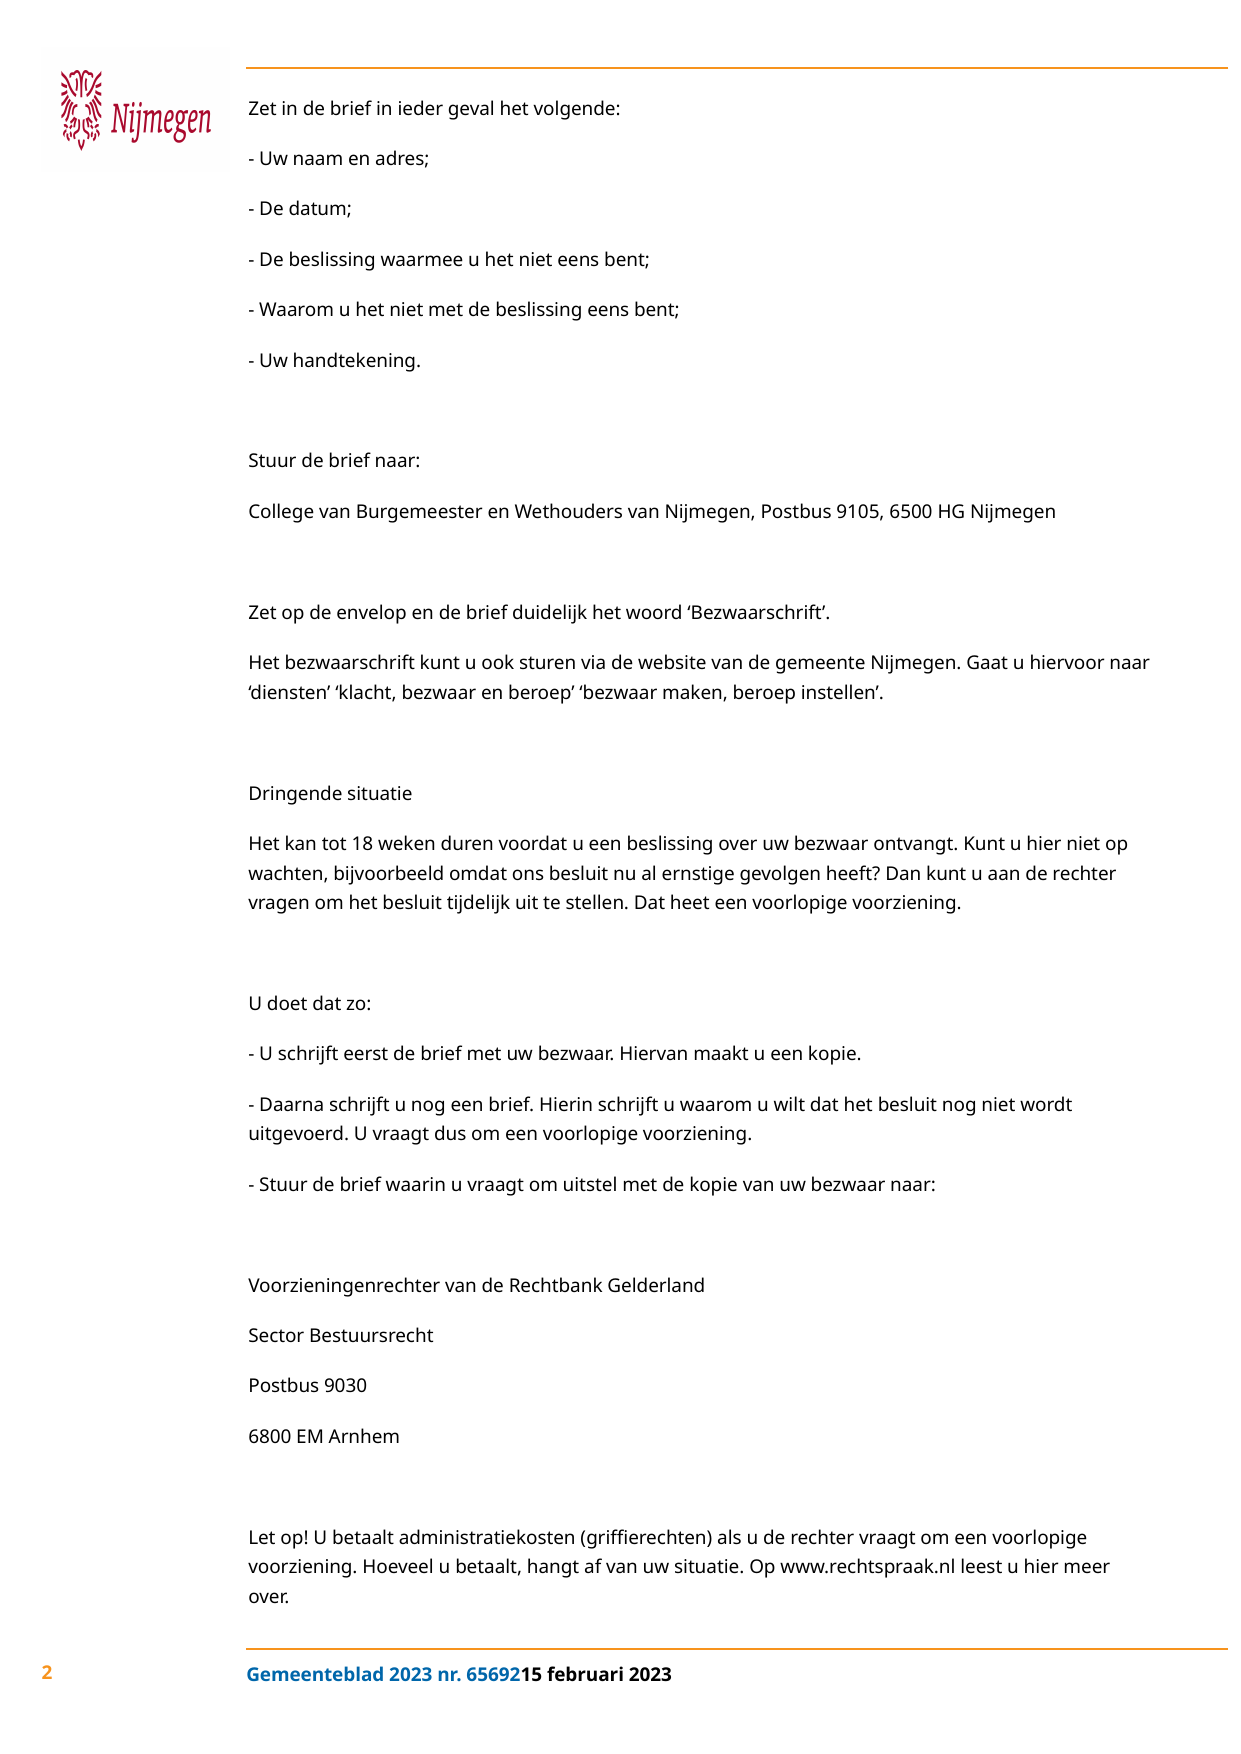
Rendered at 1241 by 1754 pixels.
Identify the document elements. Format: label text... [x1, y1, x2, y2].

text 6800 EM Arnhem [248, 1423, 1152, 1449]
text Let op! U betaalt administratiekosten (griffierechten) als u de rechter vraagt om een voorlopige voorziening. Hoeveel u betaalt, hangt af van uw situatie. Op www.rechtspraak.nl leest u hier meer over. [248, 1524, 1152, 1609]
text - U schrijft eerst de brief met uw bezwaar. Hiervan maakt u een kopie. [248, 1041, 1152, 1066]
text - De beslissing waarmee u het niet eens bent; [248, 246, 1152, 272]
text - Waarom u het niet met de beslissing eens bent; [248, 296, 1152, 322]
text - Daarna schrijft u nog een brief. Hierin schrijft u waarom u wilt dat het besluit nog niet wordt uitgevoerd. U vraagt dus om een voorlopige voorziening. [248, 1091, 1152, 1146]
text Zet op de envelop en de brief duidelijk het woord ‘Bezwaarschrift’. [248, 599, 1152, 625]
text U doet dat zo: [248, 990, 1152, 1016]
picture [41, 47, 231, 172]
text Het bezwaarschrift kunt u ook sturen via de website van de gemeente Nijmegen. Gaat u hiervoor naar ‘diensten’ ‘klacht, bezwaar en beroep’ ‘bezwaar maken, beroep instellen’. [248, 649, 1152, 705]
text Postbus 9030 [248, 1373, 1152, 1398]
text - Stuur de brief waarin u vraagt om uitstel met de kopie van uw bezwaar naar: [248, 1171, 1152, 1197]
text Zet in de brief in ieder geval het volgende: [248, 95, 1152, 121]
text - Uw handtekening. [248, 347, 1152, 373]
text Stuur de brief naar: [248, 448, 1152, 473]
text Sector Bestuursrecht [248, 1322, 1152, 1348]
text - De datum; [248, 196, 1152, 221]
text College van Burgemeester en Wethouders van Nijmegen, Postbus 9105, 6500 HG Nijmegen [248, 498, 1152, 524]
text Dringende situatie [248, 780, 1152, 806]
text - Uw naam en adres; [248, 145, 1152, 171]
text Het kan tot 18 weken duren voordat u een beslissing over uw bezwaar ontvangt. Kunt u hier niet op wachten, bijvoorbeeld omdat ons besluit nu al ernstige gevolgen heeft? Dan kunt u aan de rechter vragen om het besluit tijdelijk uit te stellen. Dat heet een voorlopige voorziening. [248, 830, 1152, 915]
text Voorzieningenrechter van de Rechtbank Gelderland [248, 1272, 1152, 1298]
